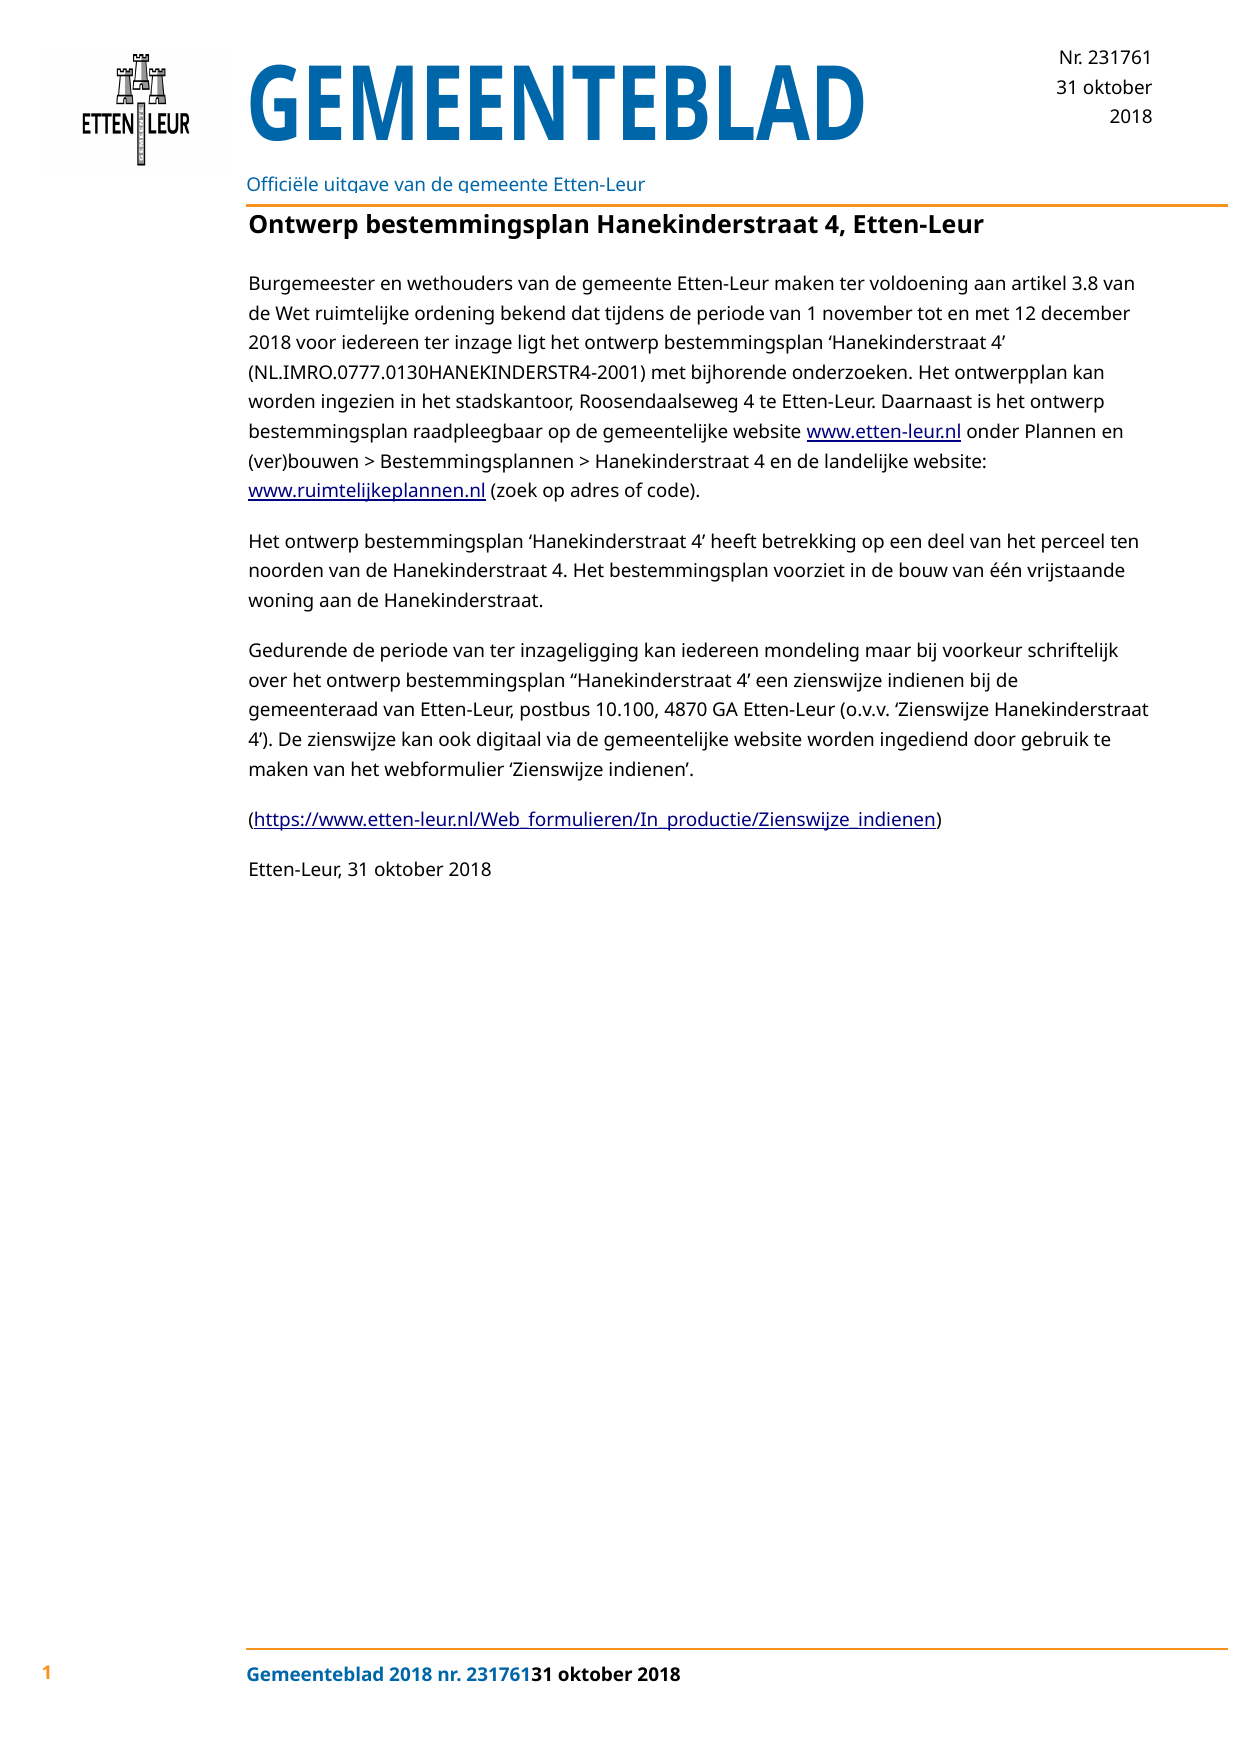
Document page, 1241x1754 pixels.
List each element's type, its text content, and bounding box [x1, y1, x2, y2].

text (https://www.etten-leur.nl/Web_formulieren/In_productie/Zienswijze_indienen) [248, 806, 1152, 832]
text Het ontwerp bestemmingsplan ‘Hanekinderstraat 4’ heeft betrekking op een deel van het perceel ten noorden van de Hanekinderstraat 4. Het bestemmingsplan voorziet in de bouw van één vrijstaande woning aan de Hanekinderstraat. [248, 528, 1152, 613]
text Burgemeester en wethouders van de gemeente Etten-Leur maken ter voldoening aan artikel 3.8 van de Wet ruimtelijke ordening bekend dat tijdens de periode van 1 november tot en met 12 december 2018 voor iedereen ter inzage ligt het ontwerp bestemmingsplan ‘Hanekinderstraat 4’ (NL.IMRO.0777.0130HANEKINDERSTR4-2001) met bijhorende onderzoeken. Het ontwerpplan kan worden ingezien in het stadskantoor, Roosendaalseweg 4 te Etten-Leur. Daarnaast is het ontwerp bestemmingsplan raadpleegbaar op de gemeentelijke website www.etten-leur.nl onder Plannen en (ver)bouwen > Bestemmingsplannen > Hanekinderstraat 4 en de landelijke website: www.ruimtelijkeplannen.nl (zoek op adres of code). [248, 270, 1152, 503]
text Ontwerp bestemmingsplan Hanekinderstraat 4, Etten-Leur [248, 207, 1152, 241]
picture [41, 47, 231, 172]
text Etten-Leur, 31 oktober 2018 [248, 857, 1152, 882]
text Gedurende de periode van ter inzageligging kan iedereen mondeling maar bij voorkeur schriftelijk over het ontwerp bestemmingsplan “Hanekinderstraat 4’ een zienswijze indienen bij de gemeenteraad van Etten-Leur, postbus 10.100, 4870 GA Etten-Leur (o.v.v. ‘Zienswijze Hanekinderstraat 4’). De zienswijze kan ook digitaal via de gemeentelijke website worden ingediend door gebruik te maken van het webformulier ‘Zienswijze indienen’. [248, 637, 1152, 781]
